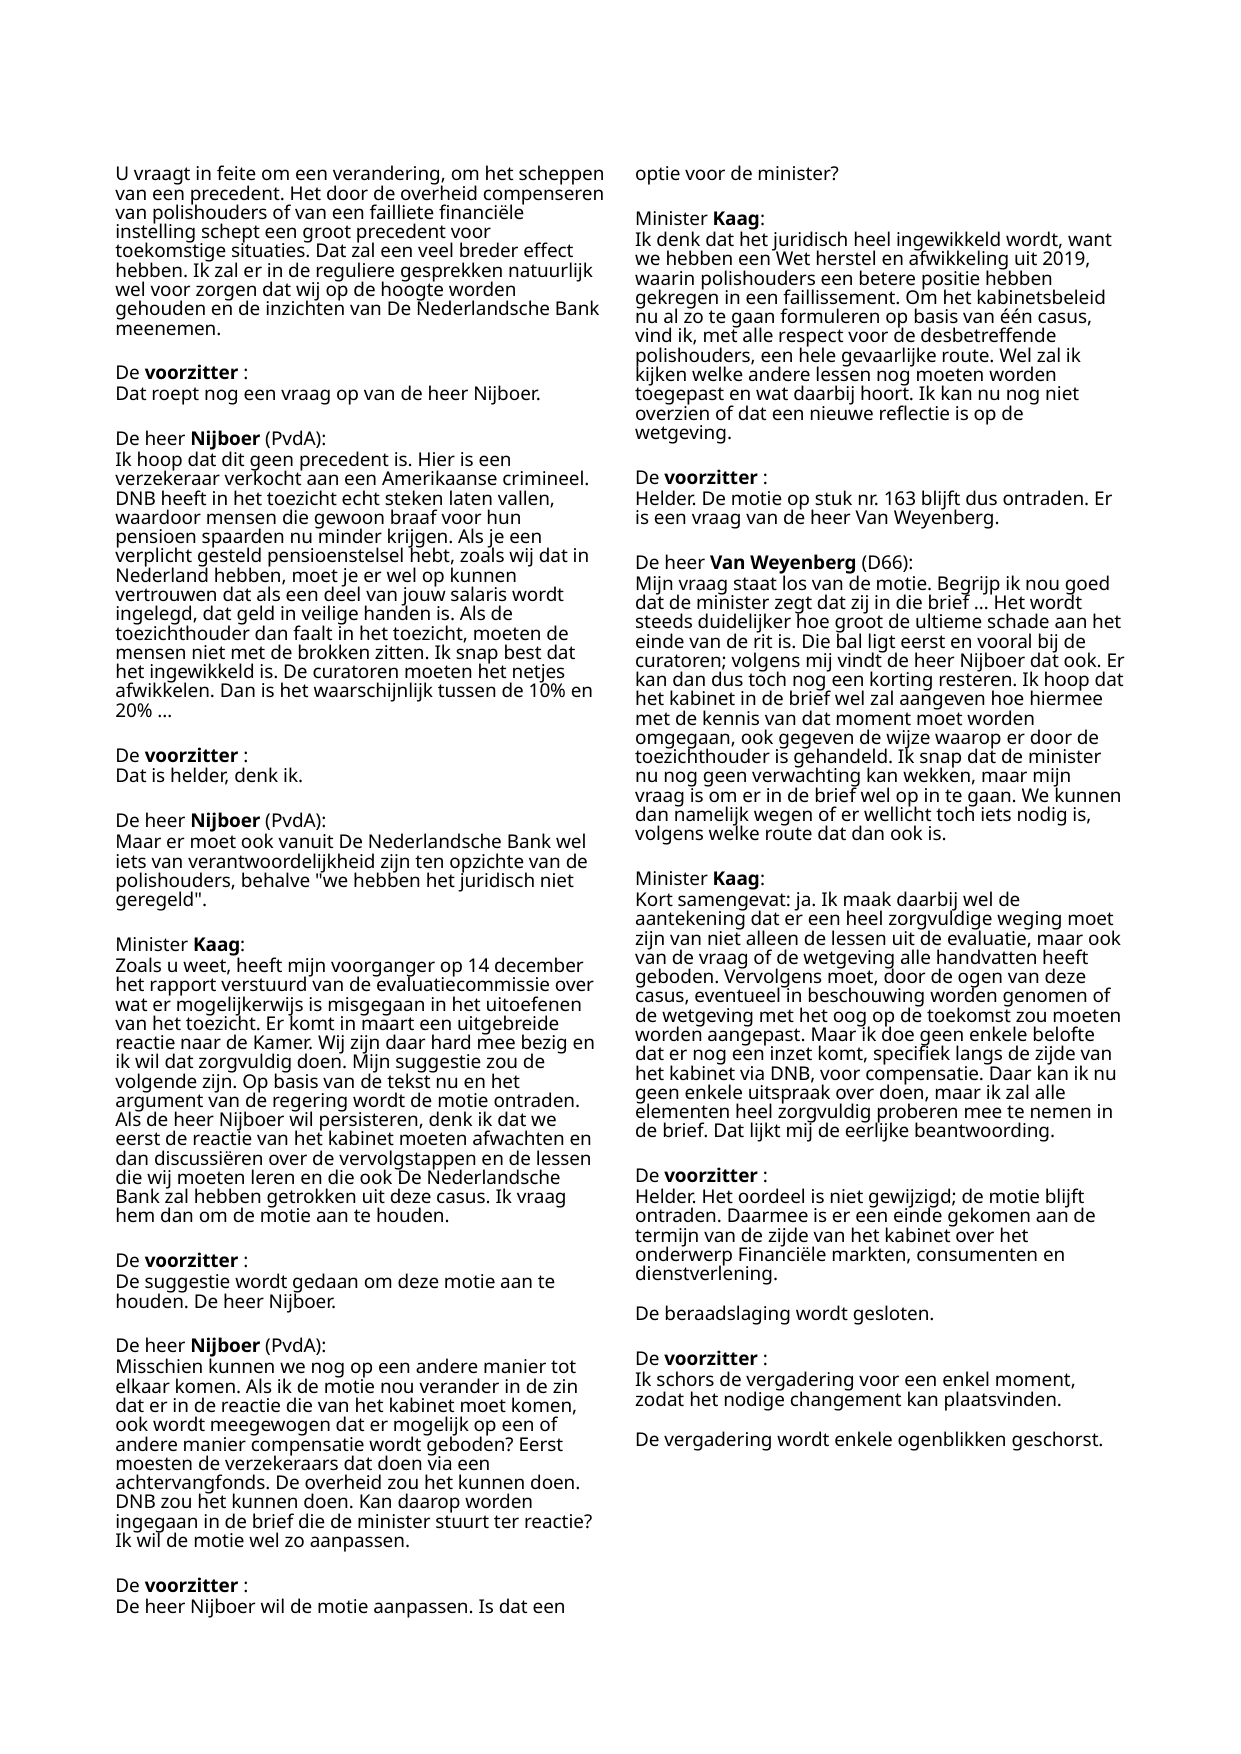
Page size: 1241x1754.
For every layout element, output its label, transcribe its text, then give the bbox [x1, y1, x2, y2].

text De heer Nijboer (PvdA): [115, 1333, 605, 1358]
text De voorzitter : [115, 1572, 605, 1598]
text De voorzitter : [115, 359, 605, 385]
text Helder. Het oordeel is niet gewijzigd; de motie blijft ontraden. Daarmee is er een einde gekomen aan de termijn van de zijde van het kabinet over het onderwerp Financiële markten, consumenten en dienstverlening. [635, 1188, 1125, 1284]
text De heer Nijboer (PvdA): [115, 808, 605, 833]
text De heer Nijboer wil de motie aanpassen. Is dat een [115, 1598, 605, 1617]
text U vraagt in feite om een verandering, om het scheppen van een precedent. Het door de overheid compenseren van polishouders of van een failliete financiële instelling schept een groot precedent voor toekomstige situaties. Dat zal een veel breder effect hebben. Ik zal er in de reguliere gesprekken natuurlijk wel voor zorgen dat wij op de hoogte worden gehouden en de inzichten van De Nederlandsche Bank meenemen. [115, 165, 605, 339]
text Dat is helder, denk ik. [115, 767, 605, 787]
text Zoals u weet, heeft mijn voorganger op 14 december het rapport verstuurd van de evaluatiecommissie over wat er mogelijkerwijs is misgegaan in het uitoefenen van het toezicht. Er komt in maart een uitgebreide reactie naar de Kamer. Wij zijn daar hard mee bezig en ik wil dat zorgvuldig doen. Mijn suggestie zou de volgende zijn. Op basis van de tekst nu en het argument van de regering wordt de motie ontraden. Als de heer Nijboer wil persisteren, denk ik dat we eerst de reactie van het kabinet moeten afwachten en dan discussiëren over de vervolgstappen en de lessen die wij moeten leren en die ook De Nederlandsche Bank zal hebben getrokken uit deze casus. Ik vraag hem dan om de motie aan te houden. [115, 957, 605, 1227]
text Kort samengevat: ja. Ik maak daarbij wel de aantekening dat er een heel zorgvuldige weging moet zijn van niet alleen de lessen uit de evaluatie, maar ook van de vraag of de wetgeving alle handvatten heeft geboden. Vervolgens moet, door de ogen van deze casus, eventueel in beschouwing worden genomen of de wetgeving met het oog op de toekomst zou moeten worden aangepast. Maar ik doe geen enkele belofte dat er nog een inzet komt, specifiek langs de zijde van het kabinet via DNB, voor compensatie. Daar kan ik nu geen enkele uitspraak over doen, maar ik zal alle elementen heel zorgvuldig proberen mee te nemen in de brief. Dat lijkt mij de eerlijke beantwoording. [635, 891, 1125, 1142]
text De voorzitter : [115, 1248, 605, 1273]
text Ik schors de vergadering voor een enkel moment, zodat het nodige changement kan plaatsvinden. [635, 1371, 1125, 1410]
text Minister Kaag: [635, 205, 1125, 231]
text Minister Kaag: [635, 865, 1125, 891]
text Misschien kunnen we nog op een andere manier tot elkaar komen. Als ik de motie nou verander in de zin dat er in de reactie die van het kabinet moet komen, ook wordt meegewogen dat er mogelijk op een of andere manier compensatie wordt geboden? Eerst moesten de verzekeraars dat doen via een achtervangfonds. De overheid zou het kunnen doen. DNB zou het kunnen doen. Kan daarop worden ingegaan in de brief die de minister stuurt ter reactie? Ik wil de motie wel zo aanpassen. [115, 1358, 605, 1551]
text De voorzitter : [635, 1162, 1125, 1188]
text Minister Kaag: [115, 931, 605, 957]
text De voorzitter : [635, 1346, 1125, 1371]
text De heer Van Weyenberg (D66): [635, 549, 1125, 575]
text De suggestie wordt gedaan om deze motie aan te houden. De heer Nijboer. [115, 1273, 605, 1312]
text Dat roept nog een vraag op van de heer Nijboer. [115, 385, 605, 404]
text Ik hoop dat dit geen precedent is. Hier is een verzekeraar verkocht aan een Amerikaanse crimineel. DNB heeft in het toezicht echt steken laten vallen, waardoor mensen die gewoon braaf voor hun pensioen spaarden nu minder krijgen. Als je een verplicht gesteld pensioenstelsel hebt, zoals wij dat in Nederland hebben, moet je er wel op kunnen vertrouwen dat als een deel van jouw salaris wordt ingelegd, dat geld in veilige handen is. Als de toezichthouder dan faalt in het toezicht, moeten de mensen niet met de brokken zitten. Ik snap best dat het ingewikkeld is. De curatoren moeten het netjes afwikkelen. Dan is het waarschijnlijk tussen de 10% en 20% … [115, 451, 605, 721]
text De beraadslaging wordt gesloten. [635, 1305, 1125, 1325]
text Helder. De motie op stuk nr. 163 blijft dus ontraden. Er is een vraag van de heer Van Weyenberg. [635, 490, 1125, 528]
text De voorzitter : [635, 464, 1125, 490]
text Maar er moet ook vanuit De Nederlandsche Bank wel iets van verantwoordelijkheid zijn ten opzichte van de polishouders, behalve "we hebben het juridisch niet geregeld". [115, 833, 605, 910]
text Mijn vraag staat los van de motie. Begrijp ik nou goed dat de minister zegt dat zij in die brief … Het wordt steeds duidelijker hoe groot de ultieme schade aan het einde van de rit is. Die bal ligt eerst en vooral bij de curatoren; volgens mij vindt de heer Nijboer dat ook. Er kan dan dus toch nog een korting resteren. Ik hoop dat het kabinet in de brief wel zal aangeven hoe hiermee met de kennis van dat moment moet worden omgegaan, ook gegeven de wijze waarop er door de toezichthouder is gehandeld. Ik snap dat de minister nu nog geen verwachting kan wekken, maar mijn vraag is om er in de brief wel op in te gaan. We kunnen dan namelijk wegen of er wellicht toch iets nodig is, volgens welke route dat dan ook is. [635, 575, 1125, 844]
text De voorzitter : [115, 742, 605, 767]
text optie voor de minister? [635, 165, 1125, 184]
text Ik denk dat het juridisch heel ingewikkeld wordt, want we hebben een Wet herstel en afwikkeling uit 2019, waarin polishouders een betere positie hebben gekregen in een faillissement. Om het kabinetsbeleid nu al zo te gaan formuleren op basis van één casus, vind ik, met alle respect voor de desbetreffende polishouders, een hele gevaarlijke route. Wel zal ik kijken welke andere lessen nog moeten worden toegepast en wat daarbij hoort. Ik kan nu nog niet overzien of dat een nieuwe reflectie is op de wetgeving. [635, 231, 1125, 443]
text De vergadering wordt enkele ogenblikken geschorst. [635, 1431, 1125, 1450]
text De heer Nijboer (PvdA): [115, 425, 605, 451]
